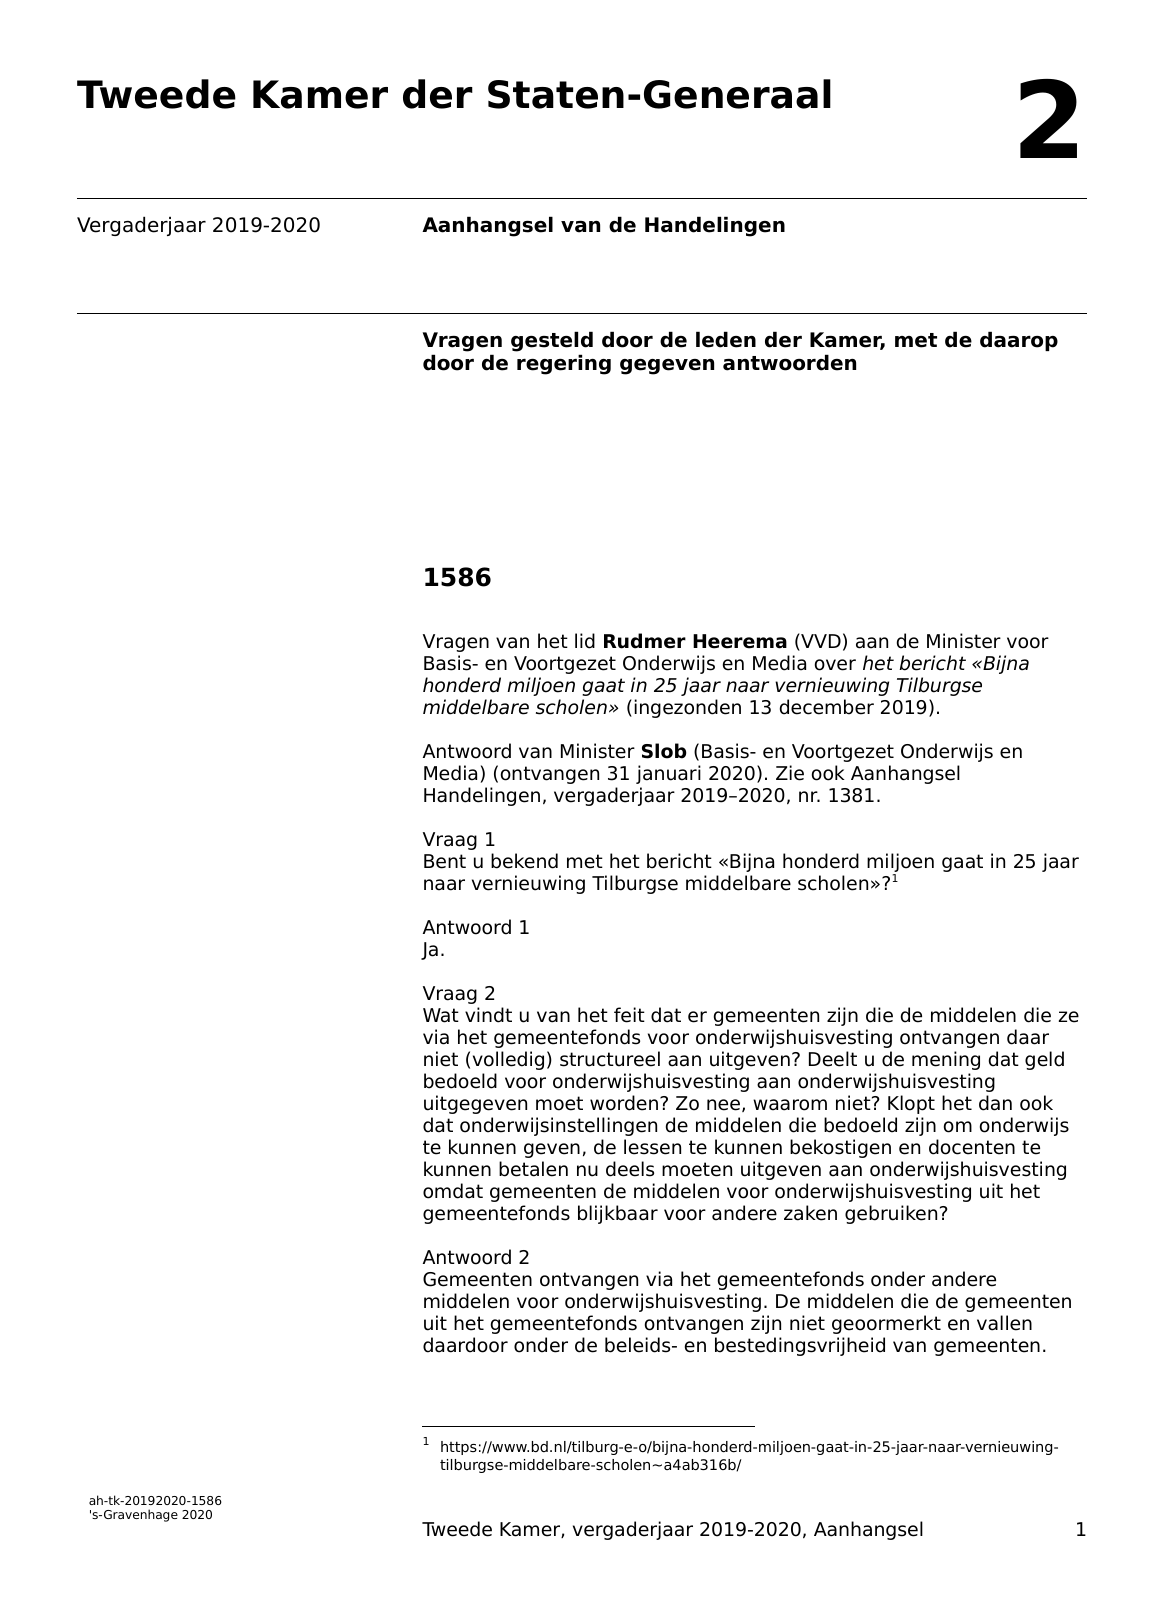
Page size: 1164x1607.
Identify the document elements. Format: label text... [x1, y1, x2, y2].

table_cell Vergaderjaar 2019-2020 [77, 199, 422, 313]
text Gemeenten ontvangen via het gemeentefonds onder andere middelen voor onderwijshuisvesting. De middelen die de gemeenten uit het gemeentefonds ontvangen zijn niet geoormerkt en vallen daardoor onder de beleids- en bestedingsvrijheid van gemeenten. [422, 1269, 1087, 1357]
text Antwoord 2 [422, 1247, 1087, 1269]
table_cell Aanhangsel van de Handelingen [422, 199, 1087, 313]
table_cell [77, 314, 422, 376]
text 's-Gravenhage 2020 [88, 1508, 323, 1522]
text https://www.bd.nl/tilburg-e-o/bijna-honderd-miljoen-gaat-in-25-jaar-naar-vernieuwing-tilburgse-middelbare-scholen~a4ab316b/ [422, 1435, 1087, 1474]
text ah-tk-20192020-1586 [88, 1494, 323, 1508]
text Antwoord 1 [422, 917, 1087, 939]
text Vraag 1 [422, 829, 1087, 851]
text 1586 [422, 563, 1087, 592]
table_header Tweede Kamer der Staten-Generaal [77, 59, 886, 198]
text Ja. [422, 939, 1087, 961]
text Vraag 2 [422, 983, 1087, 1005]
table_header 2 [886, 59, 1087, 198]
table_cell Vragen gesteld door de leden der Kamer, met de daarop door de regering gegeven antwoorden [422, 314, 1087, 376]
text Wat vindt u van het feit dat er gemeenten zijn die de middelen die ze via het gemeentefonds voor onderwijshuisvesting ontvangen daar niet (volledig) structureel aan uitgeven? Deelt u de mening dat geld bedoeld voor onderwijshuisvesting aan onderwijshuisvesting uitgegeven moet worden? Zo nee, waarom niet? Klopt het dan ook dat onderwijsinstellingen de middelen die bedoeld zijn om onderwijs te kunnen geven, de lessen te kunnen bekostigen en docenten te kunnen betalen nu deels moeten uitgeven aan onderwijshuisvesting omdat gemeenten de middelen voor onderwijshuisvesting uit het gemeentefonds blijkbaar voor andere zaken gebruiken? [422, 1005, 1087, 1225]
text Antwoord van Minister Slob (Basis- en Voortgezet Onderwijs en Media) (ontvangen 31 januari 2020). Zie ook Aanhangsel Handelingen, vergaderjaar 2019–2020, nr. 1381. [422, 741, 1087, 807]
text Bent u bekend met het bericht «Bijna honderd miljoen gaat in 25 jaar naar vernieuwing Tilburgse middelbare scholen»? [422, 851, 1087, 895]
text Vragen van het lid Rudmer Heerema (VVD) aan de Minister voor Basis- en Voortgezet Onderwijs en Media over het bericht «Bijna honderd miljoen gaat in 25 jaar naar vernieuwing Tilburgse middelbare scholen» (ingezonden 13 december 2019). [422, 631, 1087, 718]
